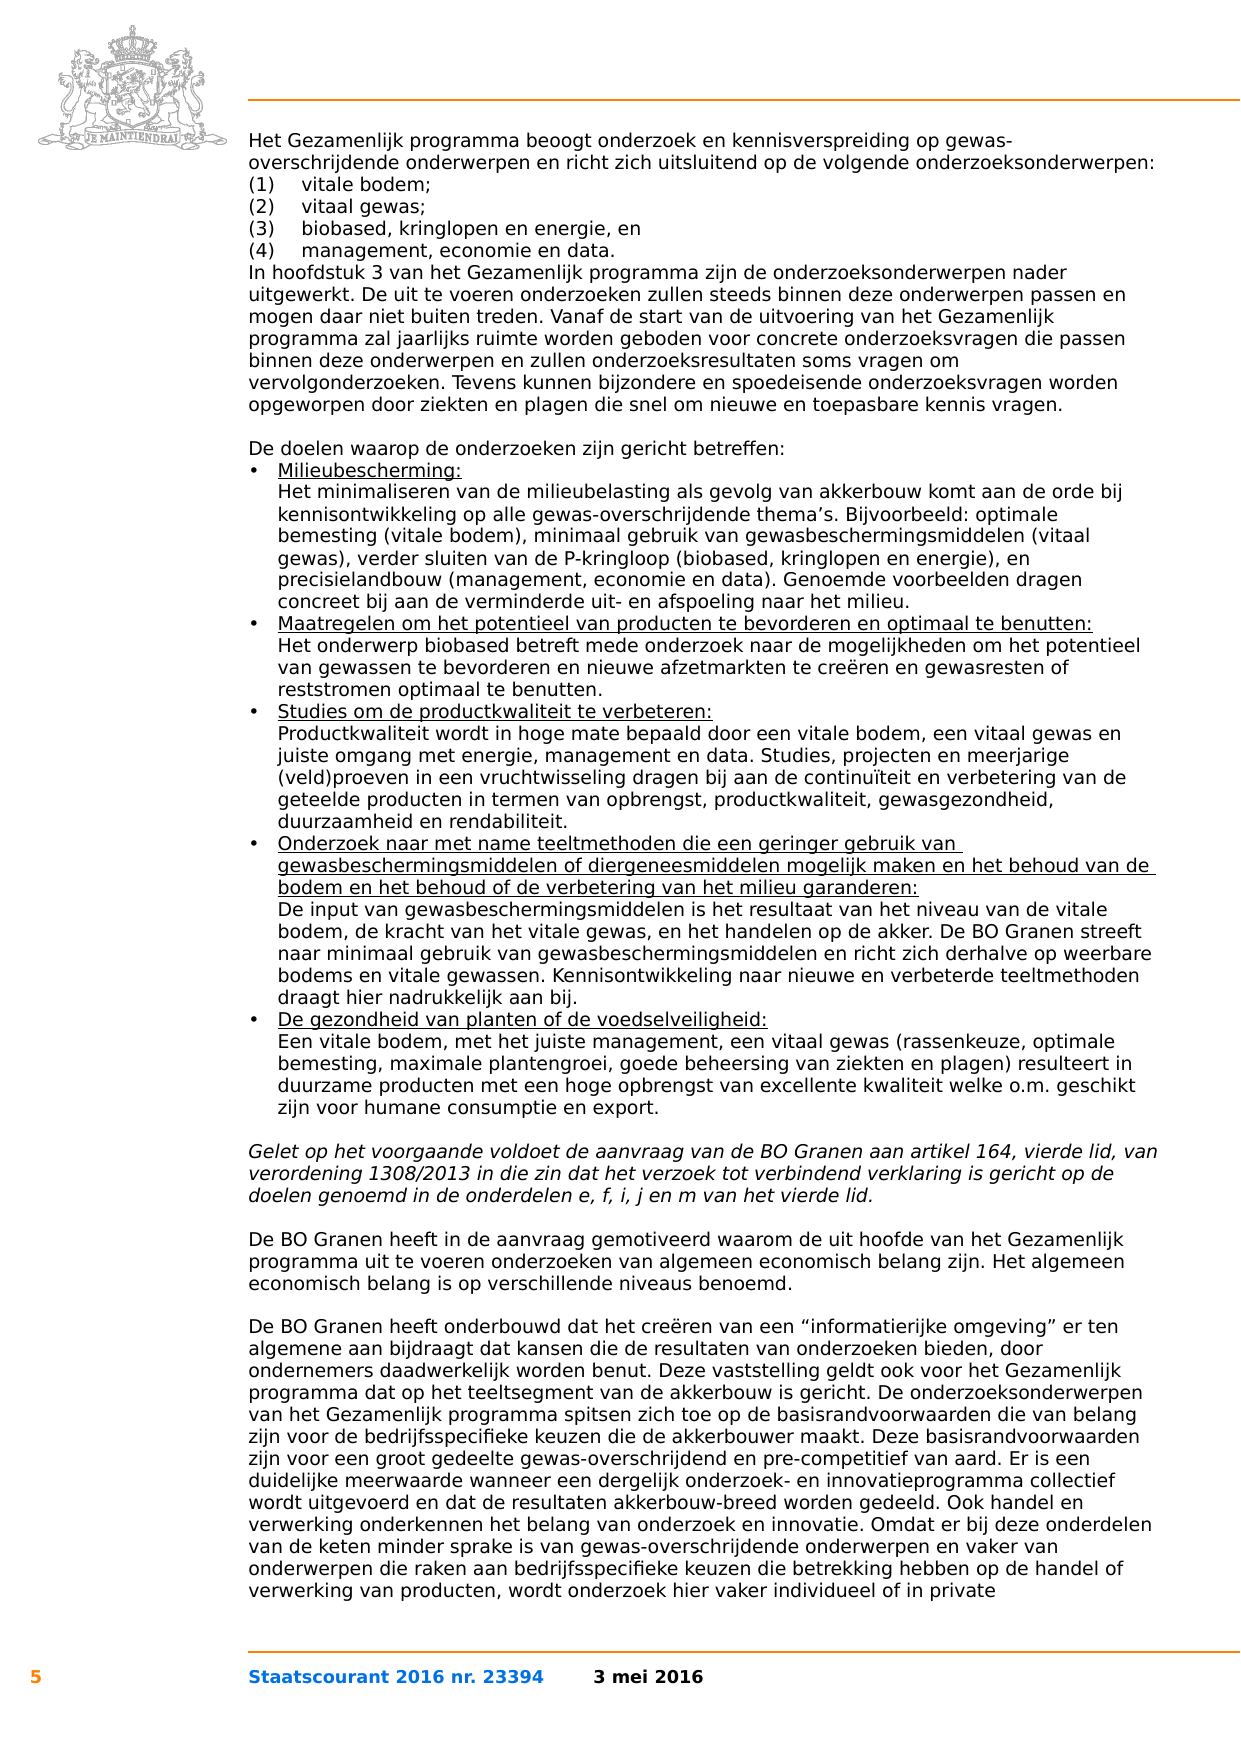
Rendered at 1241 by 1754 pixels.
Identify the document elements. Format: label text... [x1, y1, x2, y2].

text Gelet op het voorgaande voldoet de aanvraag van de BO Granen aan artikel 164, vierde lid, van verordening 1308/2013 in die zin dat het verzoek tot verbindend verklaring is gericht op de doelen genoemd in de onderdelen e, f, i, j en m van het vierde lid. [248, 1141, 1163, 1207]
text Een vitale bodem, met het juiste management, een vitaal gewas (rassenkeuze, optimale bemesting, maximale plantengroei, goede beheersing van ziekten en plagen) resulteert in duurzame producten met een hoge opbrengst van excellente kwaliteit welke o.m. geschikt zijn voor humane consumptie en export. [277, 1031, 1163, 1119]
text • Onderzoek naar met name teeltmethoden die een geringer gebruik van gewasbeschermingsmiddelen of diergeneesmiddelen mogelijk maken en het behoud van de bodem en het behoud of de verbetering van het milieu garanderen: [248, 833, 1163, 899]
text (4) management, economie en data. [248, 240, 1163, 262]
text De BO Granen heeft onderbouwd dat het creëren van een “informatierijke omgeving” er ten algemene aan bijdraagt dat kansen die de resultaten van onderzoeken bieden, door ondernemers daadwerkelijk worden benut. Deze vaststelling geldt ook voor het Gezamenlijk programma dat op het teeltsegment van de akkerbouw is gericht. De onderzoeksonderwerpen van het Gezamenlijk programma spitsen zich toe op de basisrandvoorwaarden die van belang zijn voor de bedrijfsspecifieke keuzen die de akkerbouwer maakt. Deze basisrandvoorwaarden zijn voor een groot gedeelte gewas-overschrijdend en pre-competitief van aard. Er is een duidelijke meerwaarde wanneer een dergelijk onderzoek- en innovatieprogramma collectief wordt uitgevoerd en dat de resultaten akkerbouw-breed worden gedeeld. Ook handel en verwerking onderkennen het belang van onderzoek en innovatie. Omdat er bij deze onderdelen van de keten minder sprake is van gewas-overschrijdende onderwerpen en vaker van onderwerpen die raken aan bedrijfsspecifieke keuzen die betrekking hebben op de handel of verwerking van producten, wordt onderzoek hier vaker individueel of in private [248, 1316, 1163, 1602]
text • Milieubescherming: [248, 459, 1163, 481]
text In hoofdstuk 3 van het Gezamenlijk programma zijn de onderzoeksonderwerpen nader uitgewerkt. De uit te voeren onderzoeken zullen steeds binnen deze onderwerpen passen en mogen daar niet buiten treden. Vanaf de start van de uitvoering van het Gezamenlijk programma zal jaarlijks ruimte worden geboden voor concrete onderzoeksvragen die passen binnen deze onderwerpen en zullen onderzoeksresultaten soms vragen om vervolgonderzoeken. Tevens kunnen bijzondere en spoedeisende onderzoeksvragen worden opgeworpen door ziekten en plagen die snel om nieuwe en toepasbare kennis vragen. [248, 262, 1163, 416]
text Het minimaliseren van de milieubelasting als gevolg van akkerbouw komt aan de orde bij kennisontwikkeling op alle gewas-overschrijdende thema’s. Bijvoorbeeld: optimale bemesting (vitale bodem), minimaal gebruik van gewasbeschermingsmiddelen (vitaal gewas), verder sluiten van de P-kringloop (biobased, kringlopen en energie), en precisielandbouw (management, economie en data). Genoemde voorbeelden dragen concreet bij aan de verminderde uit- en afspoeling naar het milieu. [277, 481, 1163, 613]
text • De gezondheid van planten of de voedselveiligheid: [248, 1009, 1163, 1031]
text Productkwaliteit wordt in hoge mate bepaald door een vitale bodem, een vitaal gewas en juiste omgang met energie, management en data. Studies, projecten en meerjarige (veld)proeven in een vruchtwisseling dragen bij aan de continuïteit en verbetering van de geteelde producten in termen van opbrengst, productkwaliteit, gewasgezondheid, duurzaamheid en rendabiliteit. [277, 723, 1163, 833]
text (2) vitaal gewas; [248, 196, 1163, 218]
text (1) vitale bodem; [248, 174, 1163, 196]
text De BO Granen heeft in de aanvraag gemotiveerd waarom de uit hoofde van het Gezamenlijk programma uit te voeren onderzoeken van algemeen economisch belang zijn. Het algemeen economisch belang is op verschillende niveaus benoemd. [248, 1228, 1163, 1294]
text Het onderwerp biobased betreft mede onderzoek naar de mogelijkheden om het potentieel van gewassen te bevorderen en nieuwe afzetmarkten te creëren en gewasresten of reststromen optimaal te benutten. [277, 635, 1163, 701]
text • Maatregelen om het potentieel van producten te bevorderen en optimaal te benutten: [248, 613, 1163, 635]
text De input van gewasbeschermingsmiddelen is het resultaat van het niveau van de vitale bodem, de kracht van het vitale gewas, en het handelen op de akker. De BO Granen streeft naar minimaal gebruik van gewasbeschermingsmiddelen en richt zich derhalve op weerbare bodems en vitale gewassen. Kennisontwikkeling naar nieuwe en verbeterde teeltmethoden draagt hier nadrukkelijk aan bij. [277, 899, 1163, 1009]
text De doelen waarop de onderzoeken zijn gericht betreffen: [248, 437, 1163, 459]
text • Studies om de productkwaliteit te verbeteren: [248, 701, 1163, 723]
text Het Gezamenlijk programma beoogt onderzoek en kennisverspreiding op gewas-overschrijdende onderwerpen en richt zich uitsluitend op de volgende onderzoeksonderwerpen: [248, 130, 1163, 174]
text (3) biobased, kringlopen en energie, en [248, 218, 1163, 240]
picture [38, 25, 227, 150]
